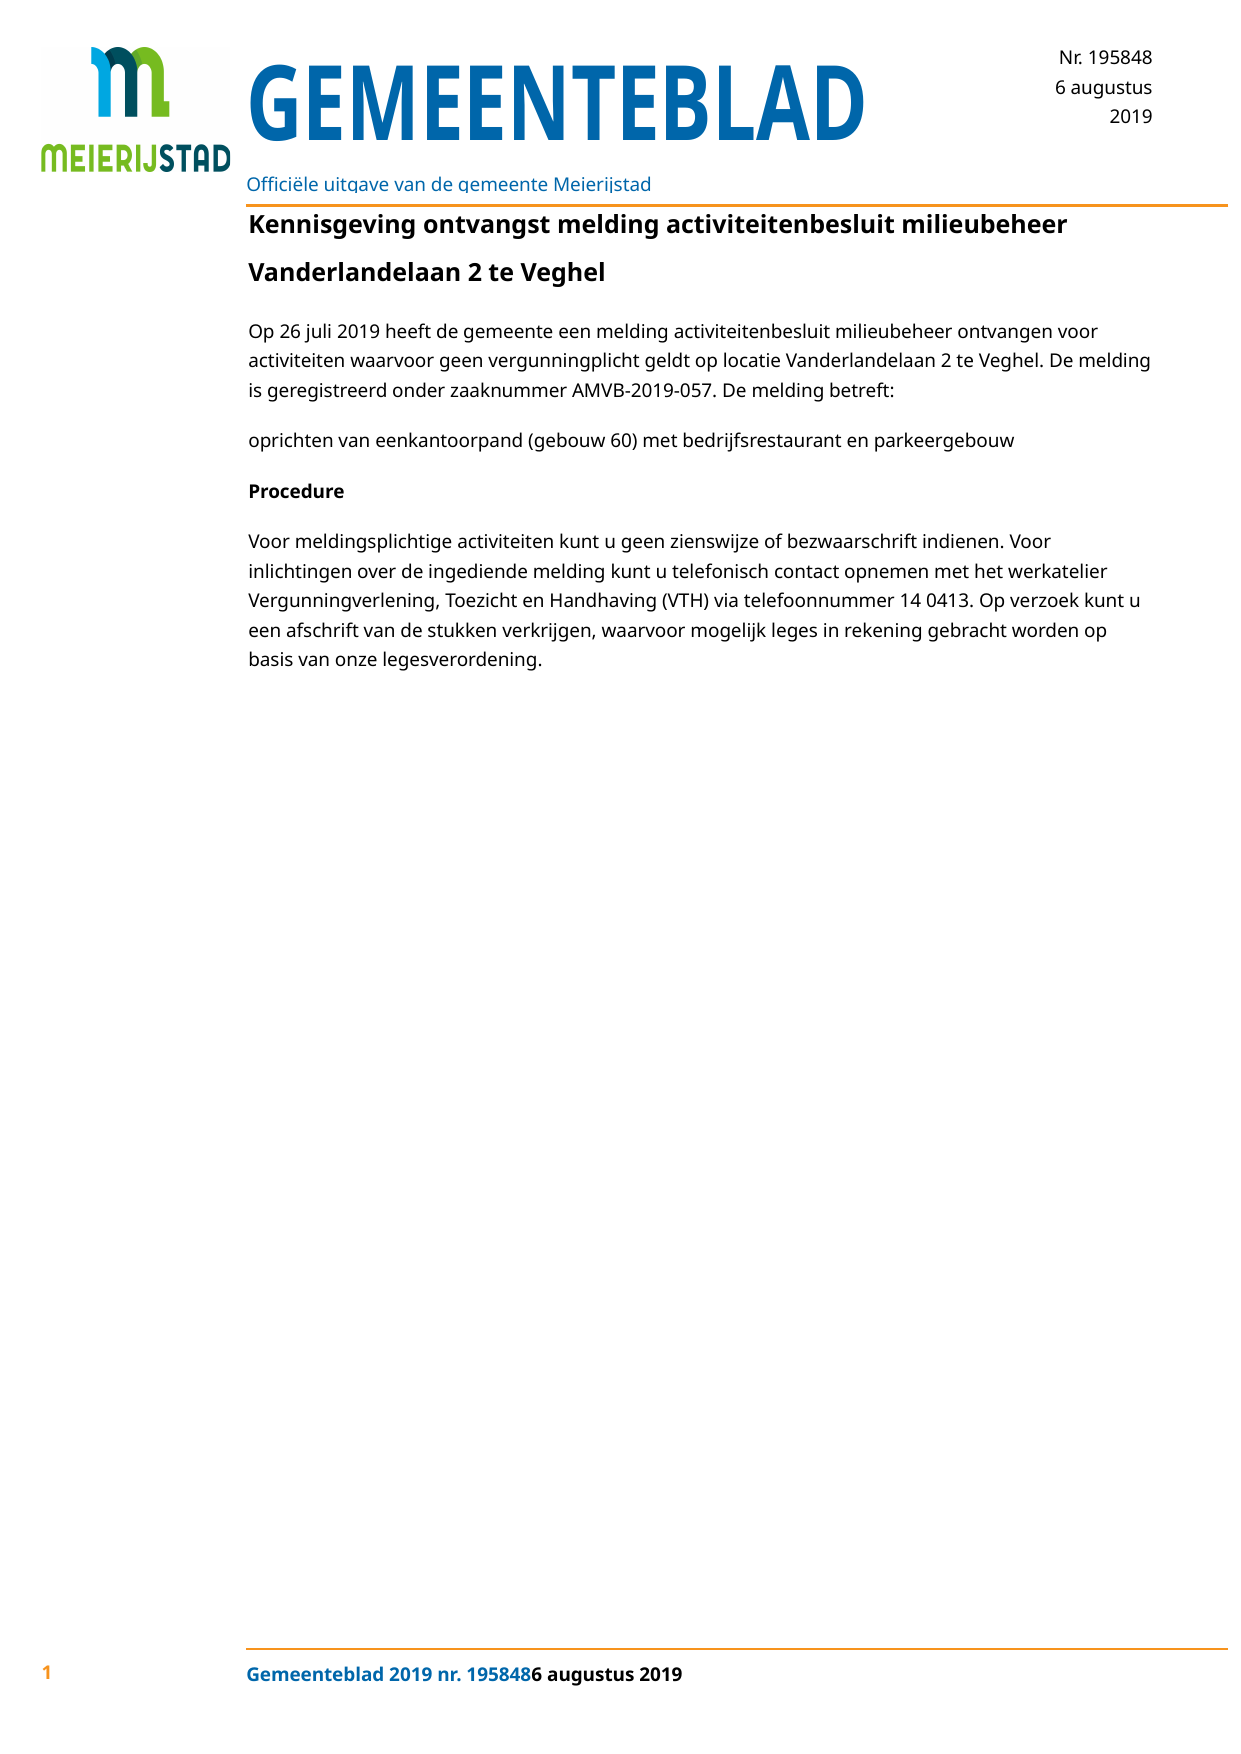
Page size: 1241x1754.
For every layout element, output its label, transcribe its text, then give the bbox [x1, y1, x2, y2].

text Voor meldingsplichtige activiteiten kunt u geen zienswijze of bezwaarschrift indienen. Voor inlichtingen over de ingediende melding kunt u telefonisch contact opnemen met het werkatelier Vergunningverlening, Toezicht en Handhaving (VTH) via telefoonnummer 14 0413. Op verzoek kunt u een afschrift van de stukken verkrijgen, waarvoor mogelijk leges in rekening gebracht worden op basis van onze legesverordening. [248, 528, 1152, 672]
text Kennisgeving ontvangst melding activiteitenbesluit milieubeheer Vanderlandelaan 2 te Veghel [248, 207, 1152, 288]
text Op 26 juli 2019 heeft de gemeente een melding activiteitenbesluit milieubeheer ontvangen voor activiteiten waarvoor geen vergunningplicht geldt op locatie Vanderlandelaan 2 te Veghel. De melding is geregistreerd onder zaaknummer AMVB-2019-057. De melding betreft: [248, 318, 1152, 403]
text oprichten van eenkantoorpand (gebouw 60) met bedrijfsrestaurant en parkeergebouw [248, 427, 1152, 453]
picture [41, 47, 231, 172]
text Procedure [248, 478, 1152, 504]
